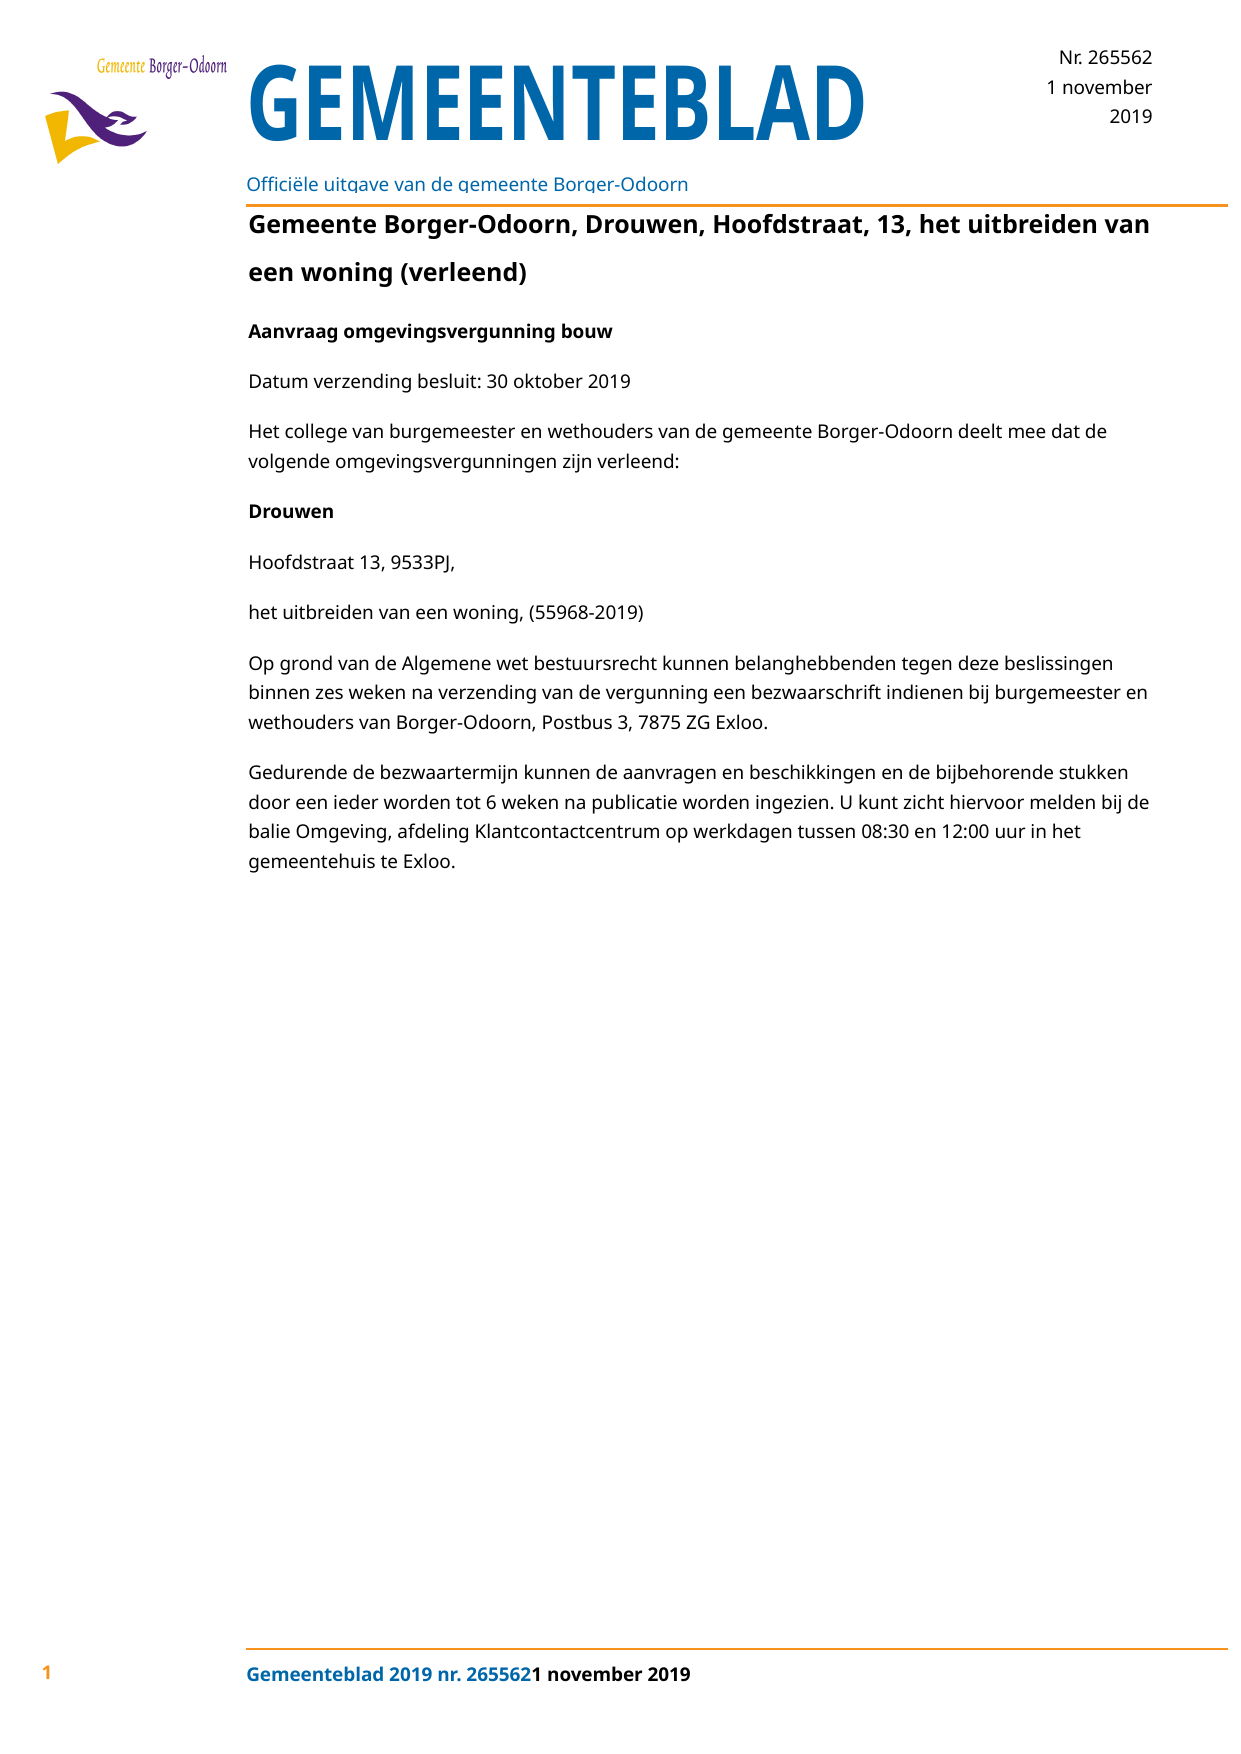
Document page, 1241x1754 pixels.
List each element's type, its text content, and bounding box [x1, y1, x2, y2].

text Gedurende de bezwaartermijn kunnen de aanvragen en beschikkingen en de bijbehorende stukken door een ieder worden tot 6 weken na publicatie worden ingezien. U kunt zicht hiervoor melden bij de balie Omgeving, afdeling Klantcontactcentrum op werkdagen tussen 08:30 en 12:00 uur in het gemeentehuis te Exloo. [248, 759, 1152, 874]
text Aanvraag omgevingsvergunning bouw [248, 318, 1152, 344]
text Gemeente Borger-Odoorn, Drouwen, Hoofdstraat, 13, het uitbreiden van een woning (verleend) [248, 207, 1152, 288]
text Hoofdstraat 13, 9533PJ, [248, 549, 1152, 575]
text het uitbreiden van een woning, (55968-2019) [248, 599, 1152, 625]
text Datum verzending besluit: 30 oktober 2019 [248, 368, 1152, 394]
text Op grond van de Algemene wet bestuursrecht kunnen belanghebbenden tegen deze beslissingen binnen zes weken na verzending van de vergunning een bezwaarschrift indienen bij burgemeester en wethouders van Borger-Odoorn, Postbus 3, 7875 ZG Exloo. [248, 650, 1152, 735]
text Het college van burgemeester en wethouders van de gemeente Borger-Odoorn deelt mee dat de volgende omgevingsvergunningen zijn verleend: [248, 419, 1152, 474]
text Drouwen [248, 499, 1152, 524]
picture [41, 47, 231, 172]
